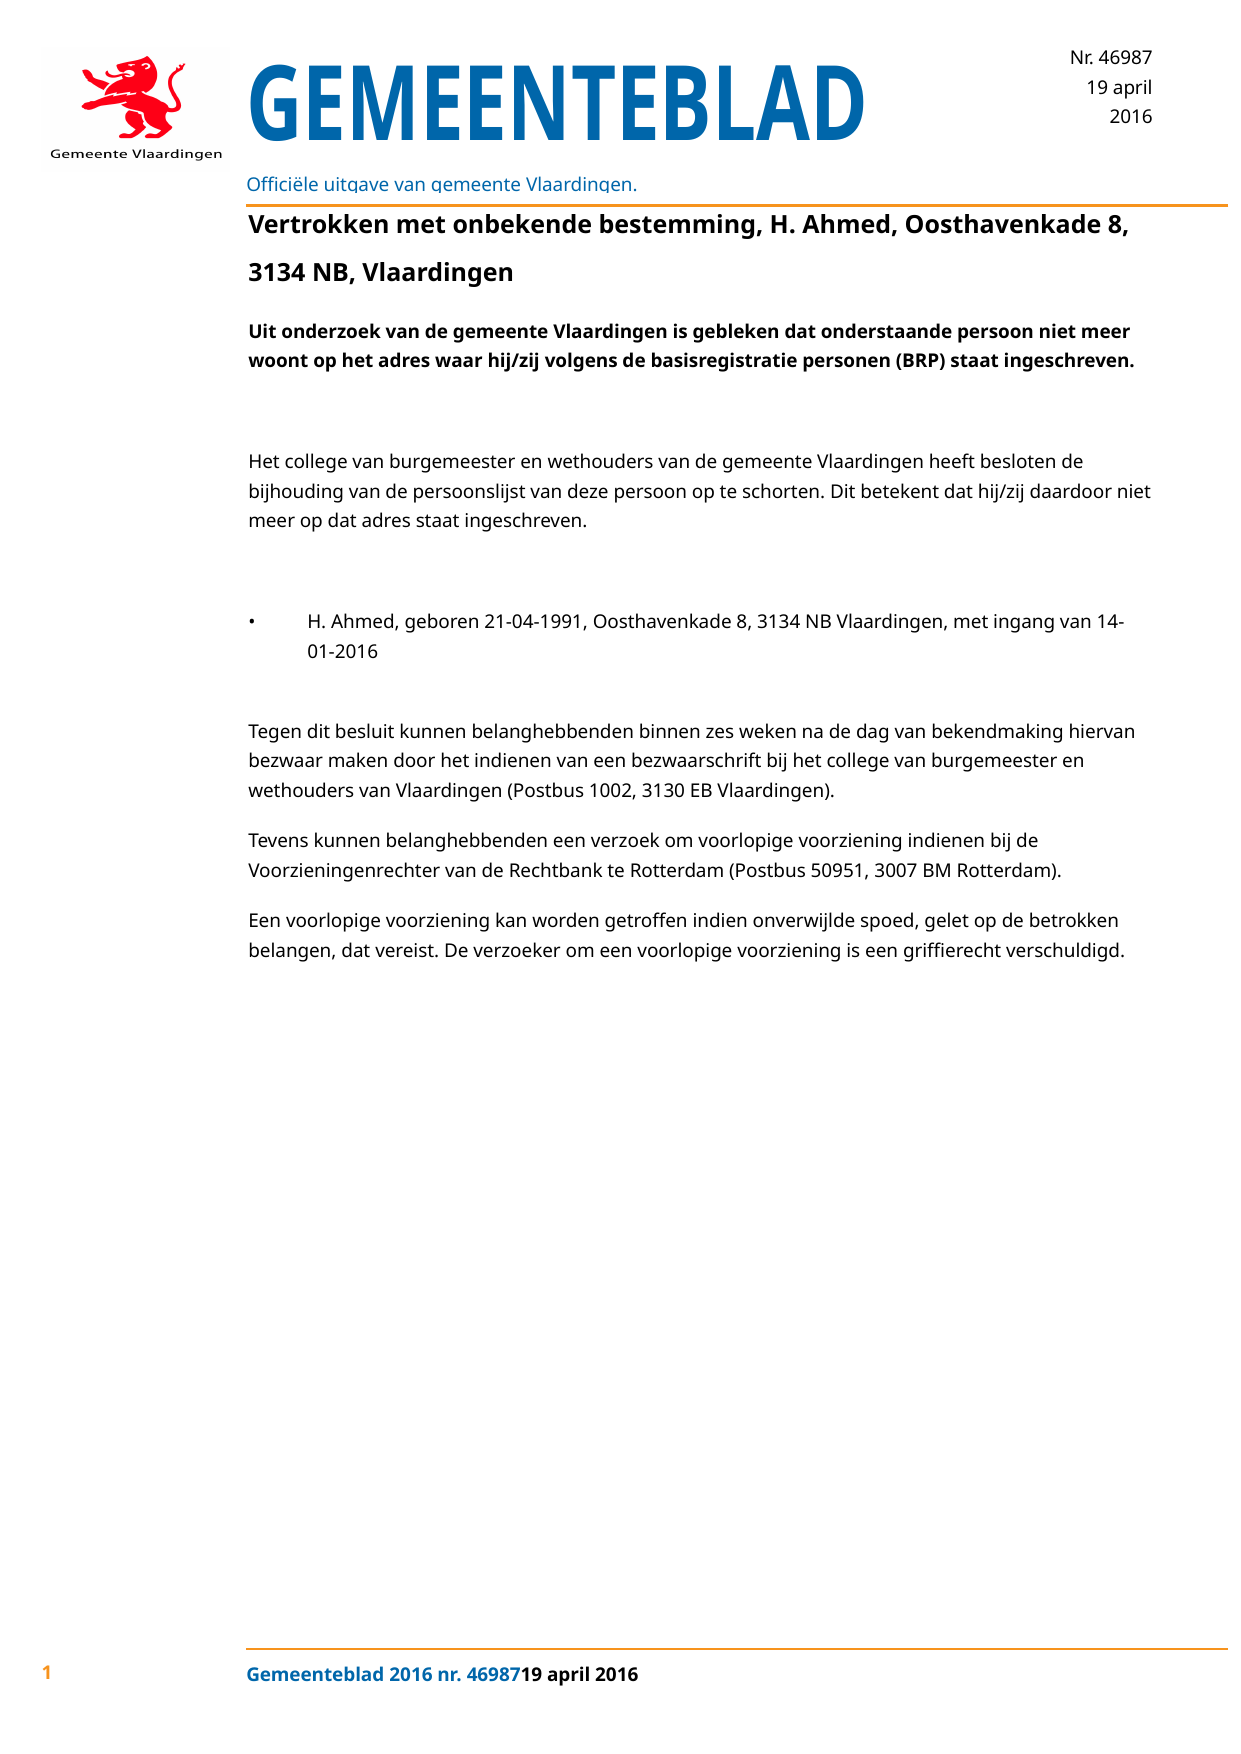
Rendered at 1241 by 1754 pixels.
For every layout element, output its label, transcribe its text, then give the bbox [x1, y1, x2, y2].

text Tegen dit besluit kunnen belanghebbenden binnen zes weken na de dag van bekendmaking hiervan bezwaar maken door het indienen van een bezwaarschrift bij het college van burgemeester en wethouders van Vlaardingen (Postbus 1002, 3130 EB Vlaardingen). [248, 718, 1152, 803]
text Uit onderzoek van de gemeente Vlaardingen is gebleken dat onderstaande persoon niet meer woont op het adres waar hij/zij volgens de basisregistratie personen (BRP) staat ingeschreven. [248, 318, 1152, 373]
text Een voorlopige voorziening kan worden getroffen indien onverwijlde spoed, gelet op de betrokken belangen, dat vereist. De verzoeker om een voorlopige voorziening is een griffierecht verschuldigd. [248, 907, 1152, 963]
picture [41, 47, 231, 172]
text Vertrokken met onbekende bestemming, H. Ahmed, Oosthavenkade 8, 3134 NB, Vlaardingen [248, 207, 1152, 288]
text Het college van burgemeester en wethouders van de gemeente Vlaardingen heeft besloten de bijhouding van de persoonslijst van deze persoon op te schorten. Dit betekent dat hij/zij daardoor niet meer op dat adres staat ingeschreven. [248, 448, 1152, 533]
list H. Ahmed, geboren 21-04-1991, Oosthavenkade 8, 3134 NB Vlaardingen, met ingang van 14-01-2016 [248, 608, 1152, 664]
text Tevens kunnen belanghebbenden een verzoek om voorlopige voorziening indienen bij de Voorzieningenrechter van de Rechtbank te Rotterdam (Postbus 50951, 3007 BM Rotterdam). [248, 827, 1152, 883]
